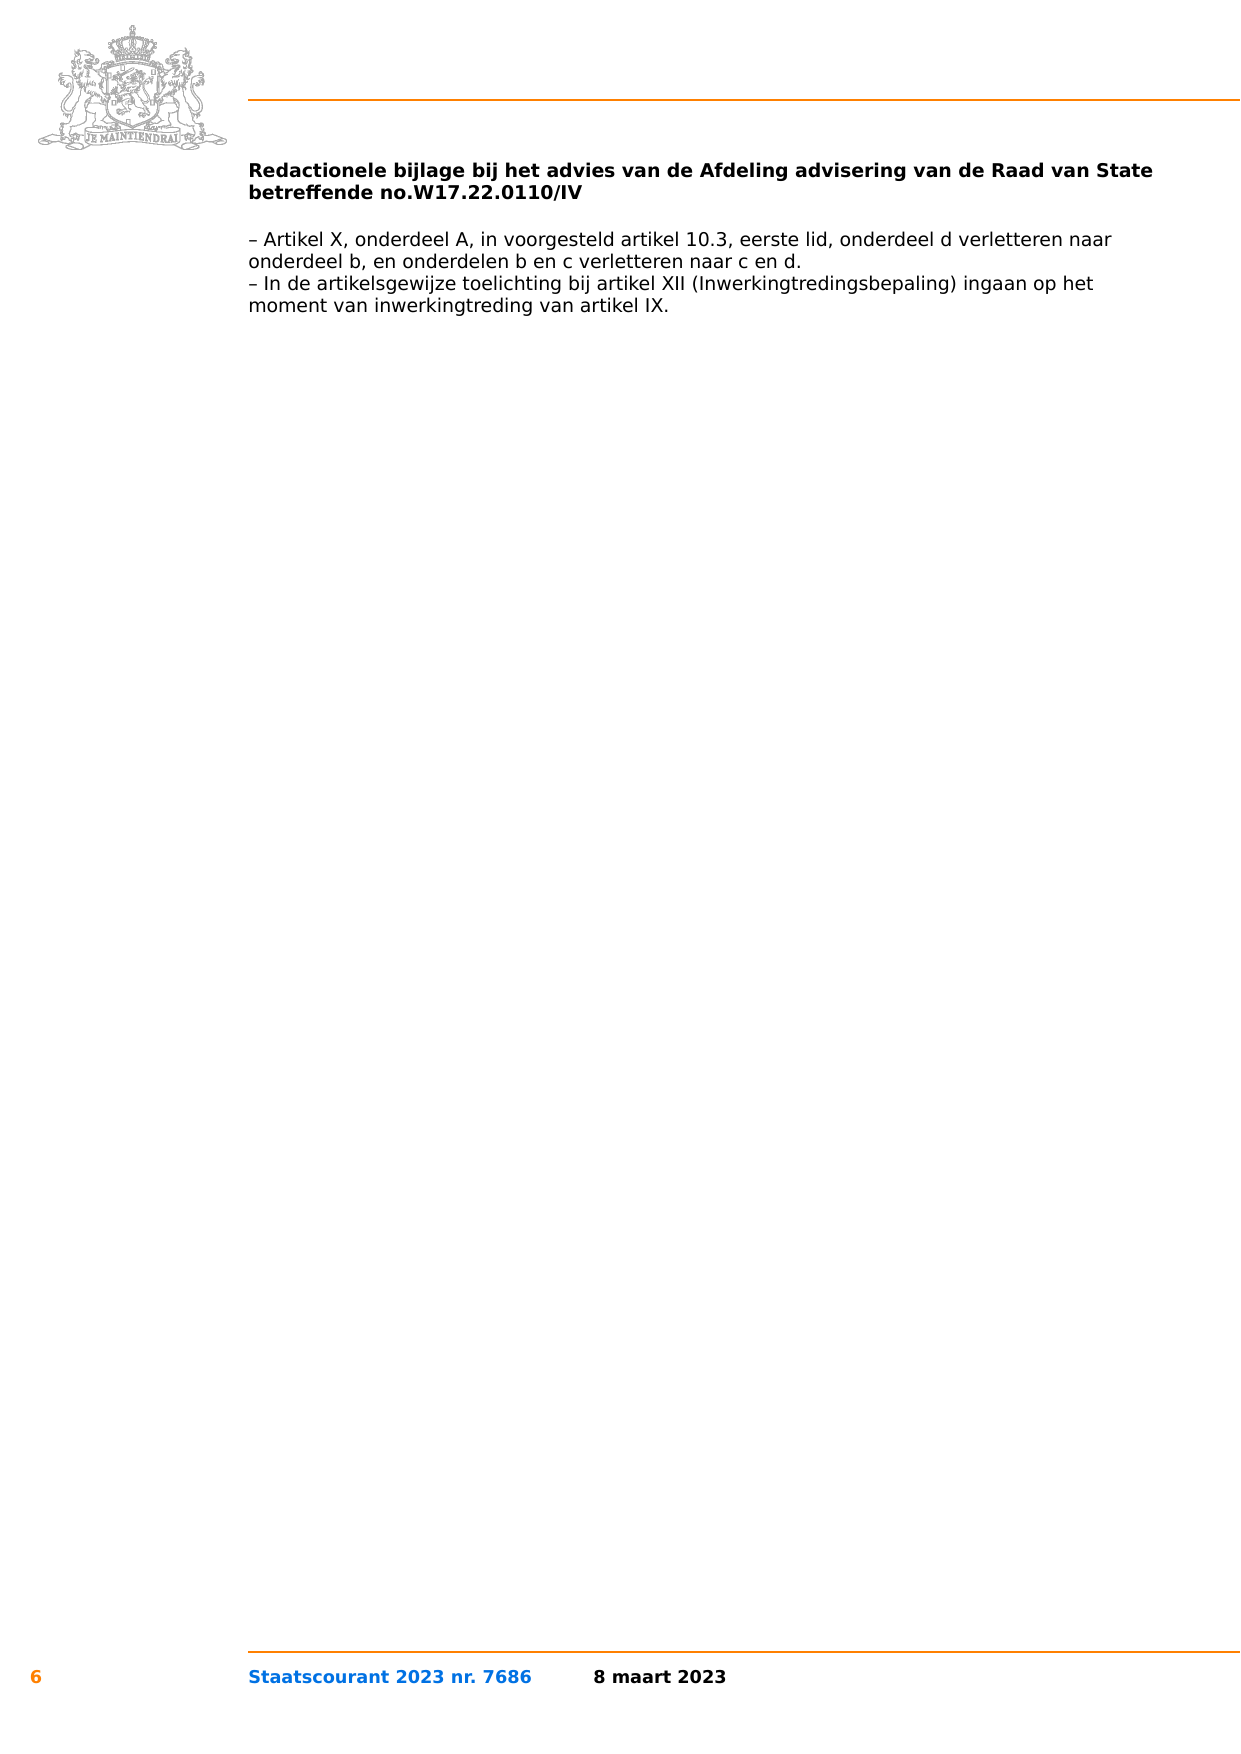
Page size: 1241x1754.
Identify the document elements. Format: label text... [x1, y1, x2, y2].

text – In de artikelsgewijze toelichting bij artikel XII (Inwerkingtredingsbepaling) ingaan op het moment van inwerkingtreding van artikel IX. [248, 273, 1163, 317]
text – Artikel X, onderdeel A, in voorgesteld artikel 10.3, eerste lid, onderdeel d verletteren naar onderdeel b, en onderdelen b en c verletteren naar c en d. [248, 229, 1163, 273]
subtitle Redactionele bijlage bij het advies van de Afdeling advisering van de Raad van State betreffende no.W17.22.0110/IV [248, 160, 1163, 204]
picture [38, 25, 227, 150]
